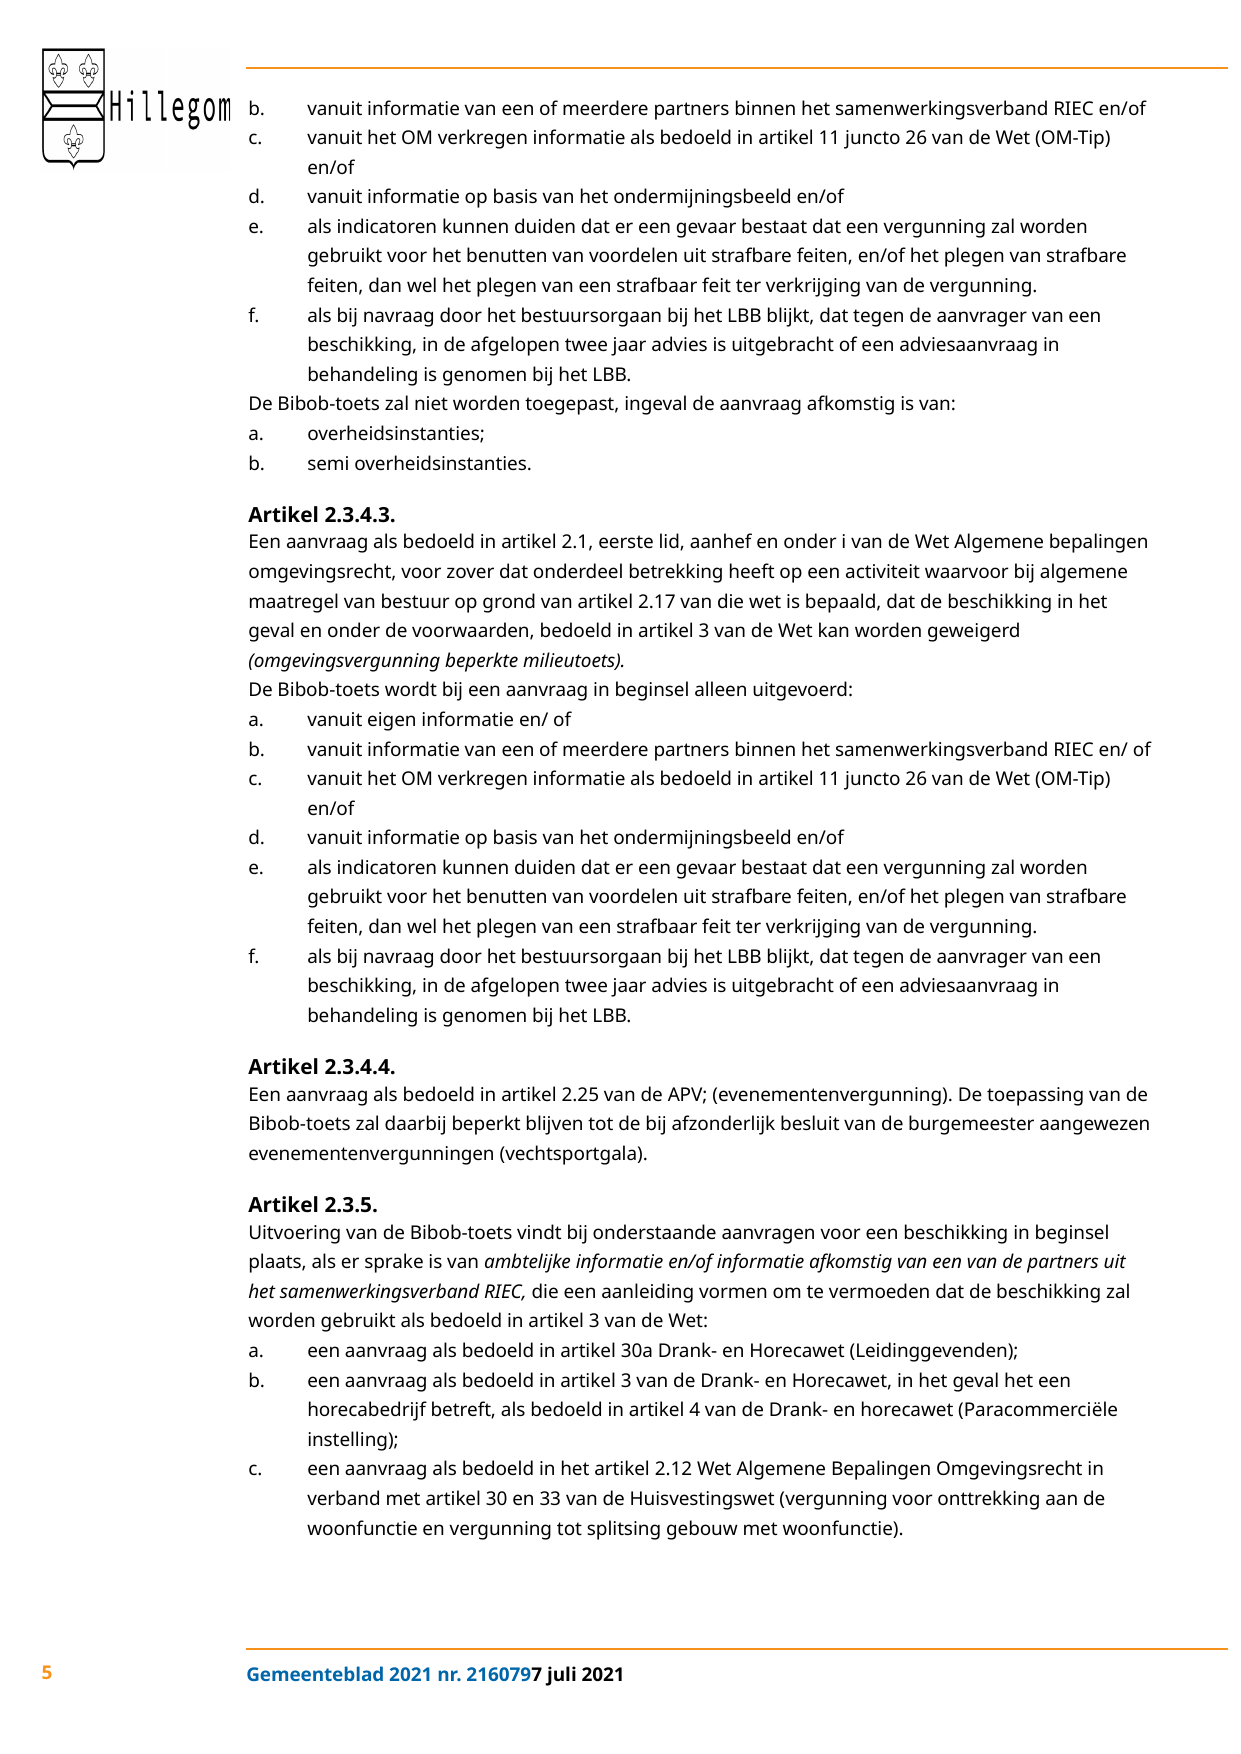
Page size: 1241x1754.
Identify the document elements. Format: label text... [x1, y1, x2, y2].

list een aanvraag als bedoeld in artikel 3 van de Drank- en Horecawet, in het geval het een horecabedrijf betreft, als bedoeld in artikel 4 van de Drank- en horecawet (Paracommerciële instelling); [248, 1367, 1152, 1452]
list een aanvraag als bedoeld in artikel 30a Drank- en Horecawet (Leidinggevenden); [248, 1337, 1152, 1363]
list vanuit informatie op basis van het ondermijningsbeeld en/of [248, 183, 1152, 209]
list als bij navraag door het bestuursorgaan bij het LBB blijkt, dat tegen de aanvrager van een beschikking, in de afgelopen twee jaar advies is uitgebracht of een adviesaanvraag in behandeling is genomen bij het LBB. [248, 302, 1152, 387]
list vanuit het OM verkregen informatie als bedoeld in artikel 11 juncto 26 van de Wet (OM-Tip) en/of [248, 124, 1152, 180]
text Artikel 2.3.4.4. [248, 1052, 1152, 1081]
text De Bibob-toets wordt bij een aanvraag in beginsel alleen uitgevoerd: [248, 677, 1152, 702]
picture [41, 47, 231, 172]
list vanuit het OM verkregen informatie als bedoeld in artikel 11 juncto 26 van de Wet (OM-Tip) en/of [248, 765, 1152, 821]
text Artikel 2.3.4.3. [248, 500, 1152, 529]
list vanuit informatie van een of meerdere partners binnen het samenwerkingsverband RIEC en/ of [248, 736, 1152, 761]
text Artikel 2.3.5. [248, 1190, 1152, 1219]
text De Bibob-toets zal niet worden toegepast, ingeval de aanvraag afkomstig is van: [248, 391, 1152, 416]
list vanuit informatie op basis van het ondermijningsbeeld en/of [248, 824, 1152, 850]
text Een aanvraag als bedoeld in artikel 2.25 van de APV; (evenementenvergunning). De toepassing van de Bibob-toets zal daarbij beperkt blijven tot de bij afzonderlijk besluit van de burgemeester aangewezen evenementenvergunningen (vechtsportgala). [248, 1081, 1152, 1166]
list semi overheidsinstanties. [248, 450, 1152, 476]
list vanuit eigen informatie en/ of [248, 706, 1152, 732]
list vanuit informatie van een of meerdere partners binnen het samenwerkingsverband RIEC en/of [248, 95, 1152, 121]
text Een aanvraag als bedoeld in artikel 2.1, eerste lid, aanhef en onder i van de Wet Algemene bepalingen omgevingsrecht, voor zover dat onderdeel betrekking heeft op een activiteit waarvoor bij algemene maatregel van bestuur op grond van artikel 2.17 van die wet is bepaald, dat de beschikking in het geval en onder de voorwaarden, bedoeld in artikel 3 van de Wet kan worden geweigerd (omgevingsvergunning beperkte milieutoets). [248, 529, 1152, 673]
list als indicatoren kunnen duiden dat er een gevaar bestaat dat een vergunning zal worden gebruikt voor het benutten van voordelen uit strafbare feiten, en/of het plegen van strafbare feiten, dan wel het plegen van een strafbaar feit ter verkrijging van de vergunning. [248, 854, 1152, 939]
list als indicatoren kunnen duiden dat er een gevaar bestaat dat een vergunning zal worden gebruikt voor het benutten van voordelen uit strafbare feiten, en/of het plegen van strafbare feiten, dan wel het plegen van een strafbaar feit ter verkrijging van de vergunning. [248, 213, 1152, 298]
list een aanvraag als bedoeld in het artikel 2.12 Wet Algemene Bepalingen Omgevingsrecht in verband met artikel 30 en 33 van de Huisvestingswet (vergunning voor onttrekking aan de woonfunctie en vergunning tot splitsing gebouw met woonfunctie). [248, 1456, 1152, 1540]
list overheidsinstanties; [248, 420, 1152, 446]
list als bij navraag door het bestuursorgaan bij het LBB blijkt, dat tegen de aanvrager van een beschikking, in de afgelopen twee jaar advies is uitgebracht of een adviesaanvraag in behandeling is genomen bij het LBB. [248, 943, 1152, 1028]
text Uitvoering van de Bibob-toets vindt bij onderstaande aanvragen voor een beschikking in beginsel plaats, als er sprake is van ambtelijke informatie en/of informatie afkomstig van een van de partners uit het samenwerkingsverband RIEC, die een aanleiding vormen om te vermoeden dat de beschikking zal worden gebruikt als bedoeld in artikel 3 van de Wet: [248, 1219, 1152, 1333]
